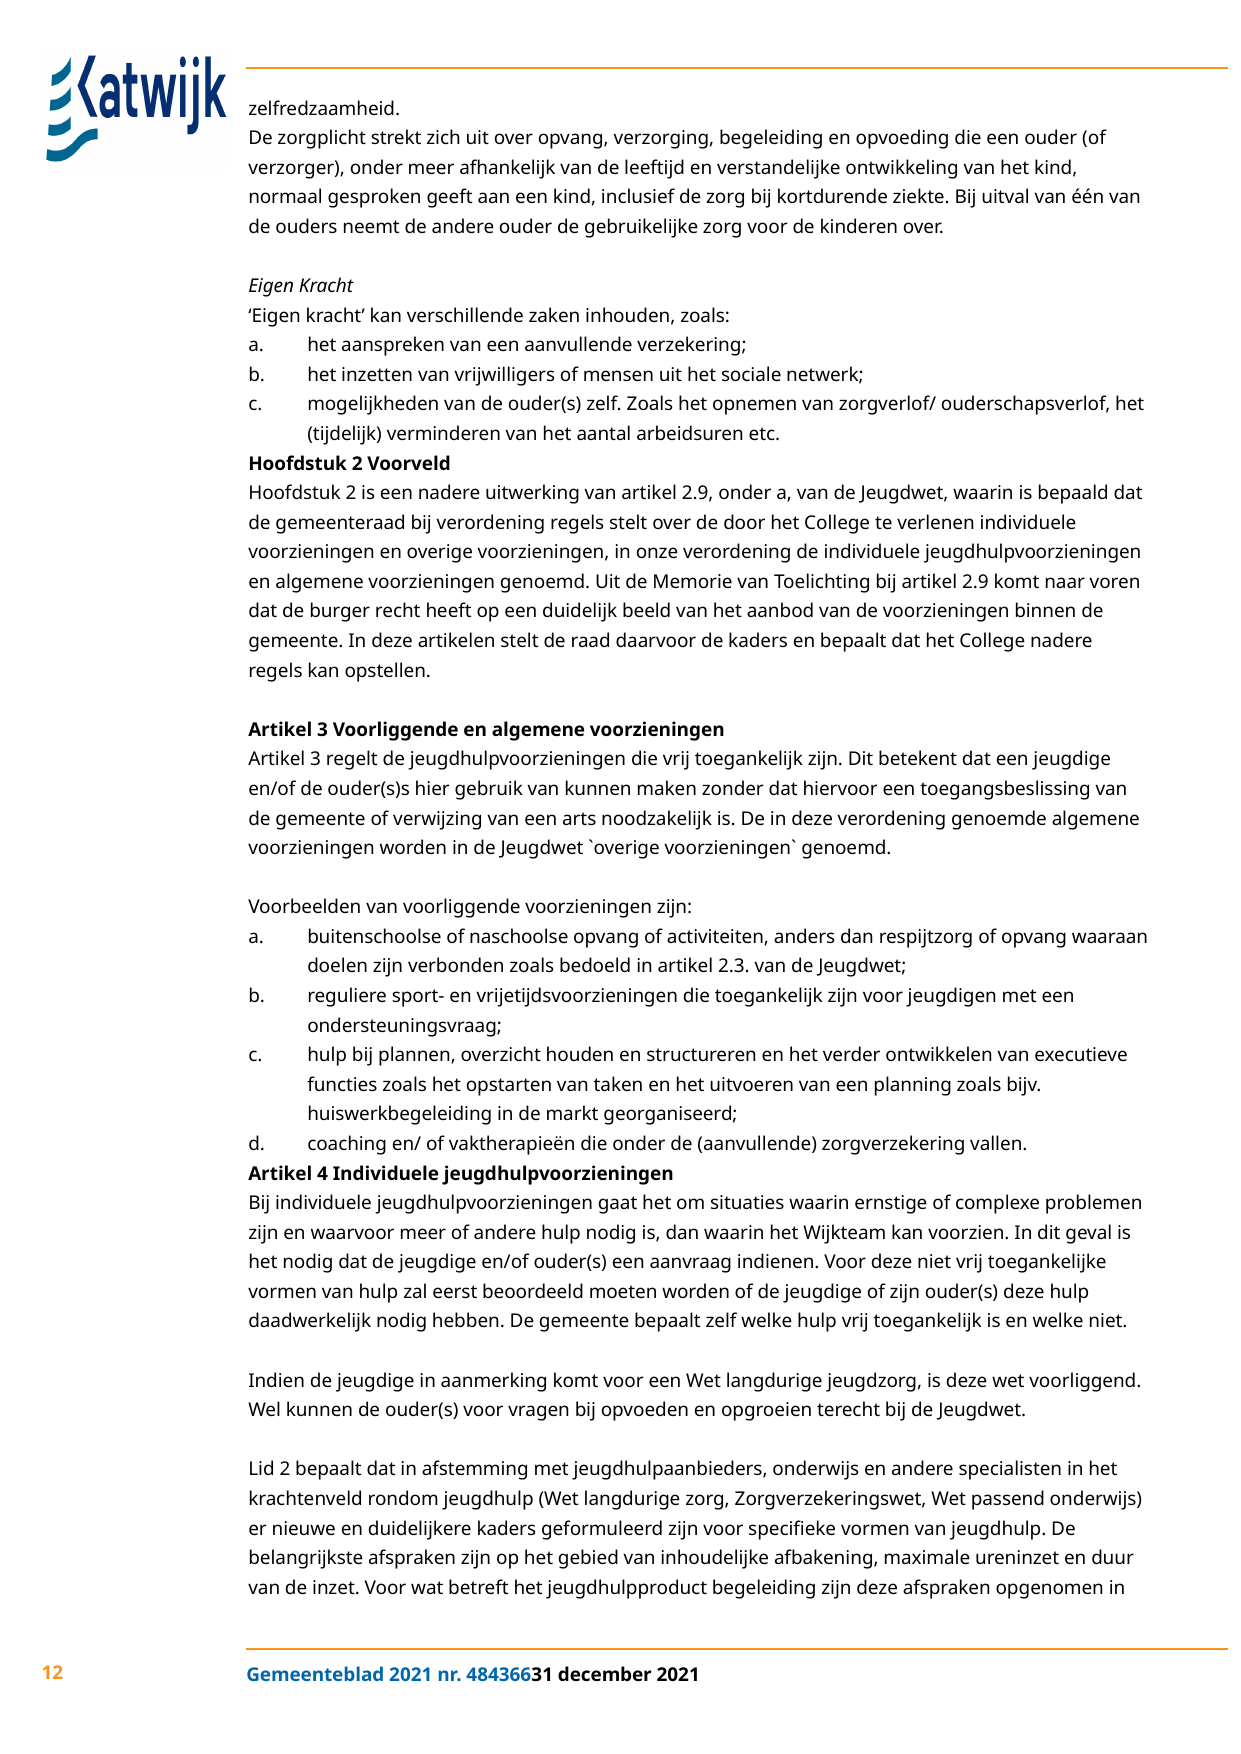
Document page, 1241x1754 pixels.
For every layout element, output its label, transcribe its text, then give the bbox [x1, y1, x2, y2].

text Artikel 4 Individuele jeugdhulpvoorzieningen [248, 1160, 1152, 1186]
list buitenschoolse of naschoolse opvang of activiteiten, anders dan respijtzorg of opvang waaraan doelen zijn verbonden zoals bedoeld in artikel 2.3. van de Jeugdwet; [248, 923, 1152, 978]
text Artikel 3 regelt de jeugdhulpvoorzieningen die vrij toegankelijk zijn. Dit betekent dat een jeugdige en/of de ouder(s)s hier gebruik van kunnen maken zonder dat hiervoor een toegangsbeslissing van de gemeente of verwijzing van een arts noodzakelijk is. De in deze verordening genoemde algemene voorzieningen worden in de Jeugdwet `overige voorzieningen` genoemd. [248, 746, 1152, 860]
list het aanspreken van een aanvullende verzekering; [248, 331, 1152, 357]
text Bij individuele jeugdhulpvoorzieningen gaat het om situaties waarin ernstige of complexe problemen zijn en waarvoor meer of andere hulp nodig is, dan waarin het Wijkteam kan voorzien. In dit geval is het nodig dat de jeugdige en/of ouder(s) een aanvraag indienen. Voor deze niet vrij toegankelijke vormen van hulp zal eerst beoordeeld moeten worden of de jeugdige of zijn ouder(s) deze hulp daadwerkelijk nodig hebben. De gemeente bepaalt zelf welke hulp vrij toegankelijk is en welke niet. [248, 1189, 1152, 1333]
list hulp bij plannen, overzicht houden en structureren en het verder ontwikkelen van executieve functies zoals het opstarten van taken en het uitvoeren van een planning zoals bijv. huiswerkbegeleiding in de markt georganiseerd; [248, 1041, 1152, 1126]
list reguliere sport- en vrijetijdsvoorzieningen die toegankelijk zijn voor jeugdigen met een ondersteuningsvraag; [248, 982, 1152, 1038]
text Lid 2 bepaalt dat in afstemming met jeugdhulpaanbieders, onderwijs en andere specialisten in het krachtenveld rondom jeugdhulp (Wet langdurige zorg, Zorgverzekeringswet, Wet passend onderwijs) er nieuwe en duidelijkere kaders geformuleerd zijn voor specifieke vormen van jeugdhulp. De belangrijkste afspraken zijn op het gebied van inhoudelijke afbakening, maximale ureninzet en duur van de inzet. Voor wat betreft het jeugdhulpproduct begeleiding zijn deze afspraken opgenomen in [248, 1456, 1152, 1600]
list coaching en/ of vaktherapieën die onder de (aanvullende) zorgverzekering vallen. [248, 1130, 1152, 1156]
text Indien de jeugdige in aanmerking komt voor een Wet langdurige jeugdzorg, is deze wet voorliggend. Wel kunnen de ouder(s) voor vragen bij opvoeden en opgroeien terecht bij de Jeugdwet. [248, 1367, 1152, 1422]
text Hoofdstuk 2 Voorveld [248, 450, 1152, 476]
list mogelijkheden van de ouder(s) zelf. Zoals het opnemen van zorgverlof/ ouderschapsverlof, het (tijdelijk) verminderen van het aantal arbeidsuren etc. [248, 391, 1152, 446]
text zelfredzaamheid. [248, 95, 1152, 121]
list het inzetten van vrijwilligers of mensen uit het sociale netwerk; [248, 361, 1152, 387]
text De zorgplicht strekt zich uit over opvang, verzorging, begeleiding en opvoeding die een ouder (of verzorger), onder meer afhankelijk van de leeftijd en verstandelijke ontwikkeling van het kind, normaal gesproken geeft aan een kind, inclusief de zorg bij kortdurende ziekte. Bij uitval van één van de ouders neemt de andere ouder de gebruikelijke zorg voor de kinderen over. [248, 124, 1152, 239]
text Hoofdstuk 2 is een nadere uitwerking van artikel 2.9, onder a, van de Jeugdwet, waarin is bepaald dat de gemeenteraad bij verordening regels stelt over de door het College te verlenen individuele voorzieningen en overige voorzieningen, in onze verordening de individuele jeugdhulpvoorzieningen en algemene voorzieningen genoemd. Uit de Memorie van Toelichting bij artikel 2.9 komt naar voren dat de burger recht heeft op een duidelijk beeld van het aanbod van de voorzieningen binnen de gemeente. In deze artikelen stelt de raad daarvoor de kaders en bepaalt dat het College nadere regels kan opstellen. [248, 479, 1152, 683]
text ‘Eigen kracht’ kan verschillende zaken inhouden, zoals: [248, 302, 1152, 328]
text Artikel 3 Voorliggende en algemene voorzieningen [248, 716, 1152, 742]
text Eigen Kracht [248, 272, 1152, 298]
picture [41, 47, 231, 172]
text Voorbeelden van voorliggende voorzieningen zijn: [248, 893, 1152, 919]
